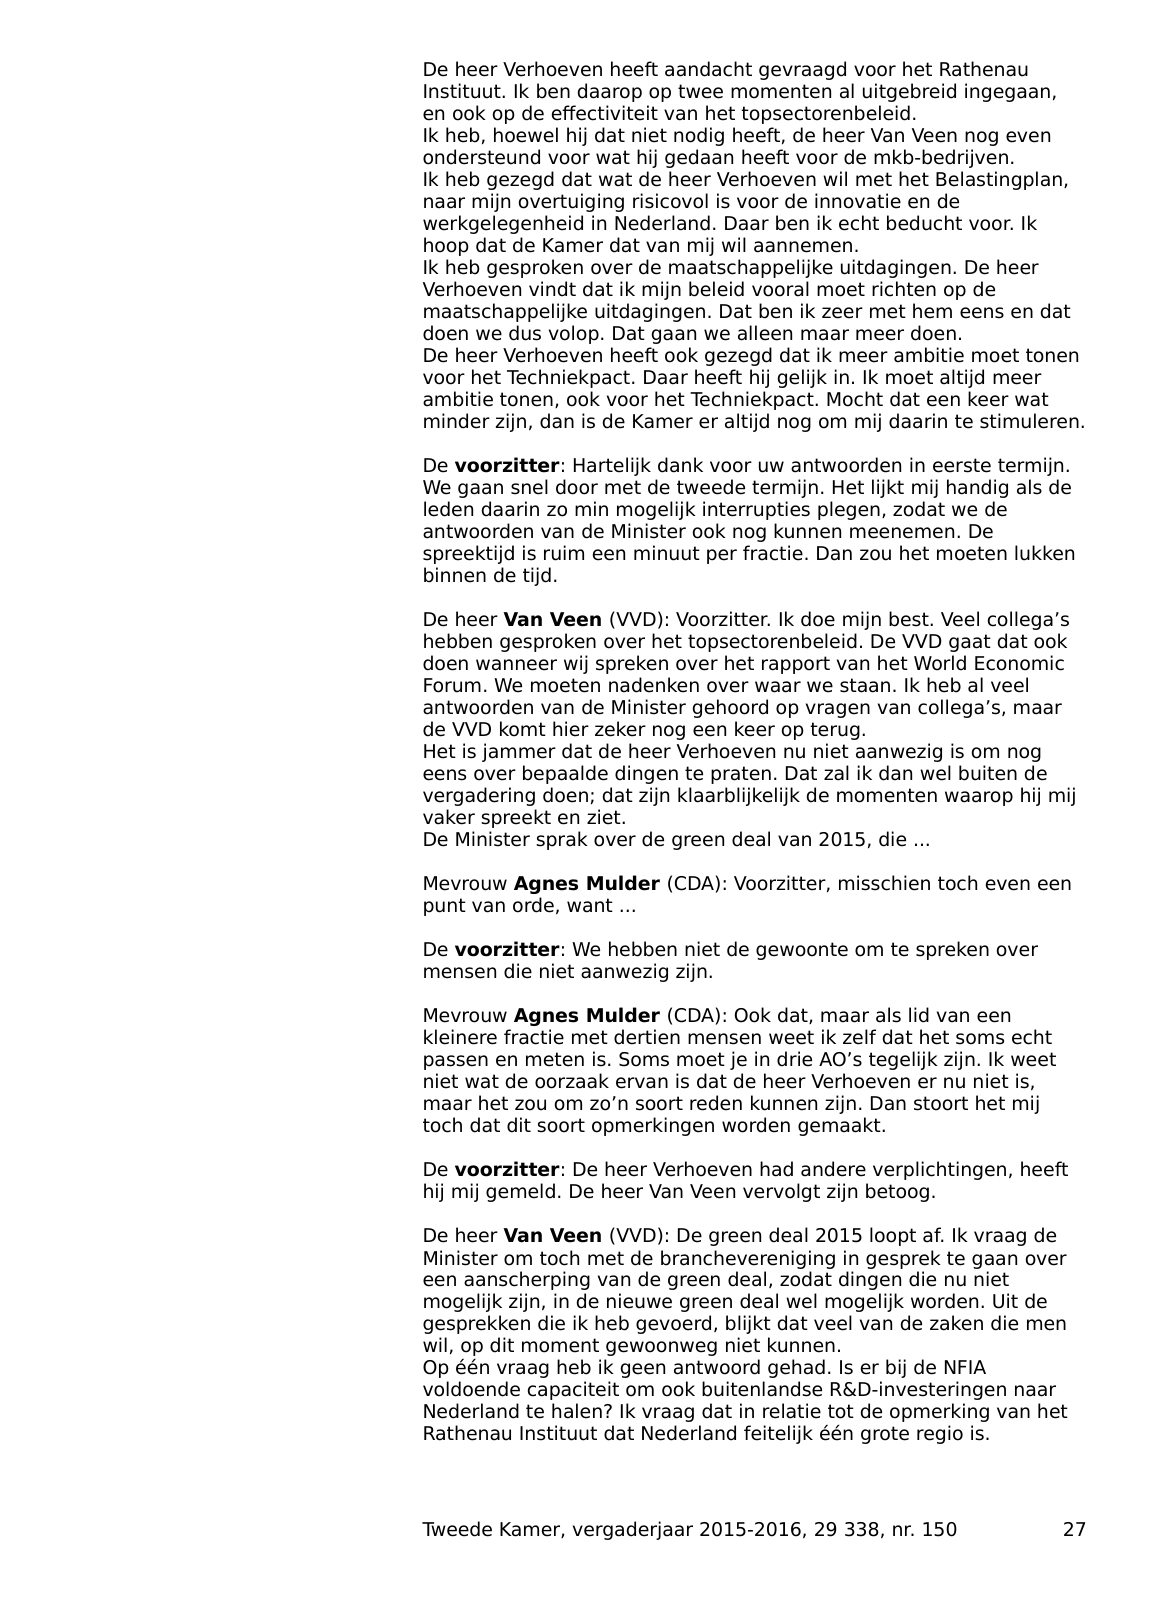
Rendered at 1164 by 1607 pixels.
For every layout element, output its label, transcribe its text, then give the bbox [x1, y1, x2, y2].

text De voorzitter: We hebben niet de gewoonte om te spreken over mensen die niet aanwezig zijn. [422, 939, 1087, 983]
text De heer Van Veen (VVD): De green deal 2015 loopt af. Ik vraag de Minister om toch met de branchevereniging in gesprek te gaan over een aanscherping van de green deal, zodat dingen die nu niet mogelijk zijn, in de nieuwe green deal wel mogelijk worden. Uit de gesprekken die ik heb gevoerd, blijkt dat veel van de zaken die men wil, op dit moment gewoonweg niet kunnen. [422, 1225, 1087, 1357]
text Ik heb gezegd dat wat de heer Verhoeven wil met het Belastingplan, naar mijn overtuiging risicovol is voor de innovatie en de werkgelegenheid in Nederland. Daar ben ik echt beducht voor. Ik hoop dat de Kamer dat van mij wil aannemen. [422, 169, 1087, 257]
text De voorzitter: De heer Verhoeven had andere verplichtingen, heeft hij mij gemeld. De heer Van Veen vervolgt zijn betoog. [422, 1159, 1087, 1203]
text Ik heb gesproken over de maatschappelijke uitdagingen. De heer Verhoeven vindt dat ik mijn beleid vooral moet richten op de maatschappelijke uitdagingen. Dat ben ik zeer met hem eens en dat doen we dus volop. Dat gaan we alleen maar meer doen. [422, 257, 1087, 345]
text De heer Van Veen (VVD): Voorzitter. Ik doe mijn best. Veel collega’s hebben gesproken over het topsectorenbeleid. De VVD gaat dat ook doen wanneer wij spreken over het rapport van het World Economic Forum. We moeten nadenken over waar we staan. Ik heb al veel antwoorden van de Minister gehoord op vragen van collega’s, maar de VVD komt hier zeker nog een keer op terug. [422, 609, 1087, 741]
text Mevrouw Agnes Mulder (CDA): Ook dat, maar als lid van een kleinere fractie met dertien mensen weet ik zelf dat het soms echt passen en meten is. Soms moet je in drie AO’s tegelijk zijn. Ik weet niet wat de oorzaak ervan is dat de heer Verhoeven er nu niet is, maar het zou om zo’n soort reden kunnen zijn. Dan stoort het mij toch dat dit soort opmerkingen worden gemaakt. [422, 1005, 1087, 1137]
text De voorzitter: Hartelijk dank voor uw antwoorden in eerste termijn. We gaan snel door met de tweede termijn. Het lijkt mij handig als de leden daarin zo min mogelijk interrupties plegen, zodat we de antwoorden van de Minister ook nog kunnen meenemen. De spreektijd is ruim een minuut per fractie. Dan zou het moeten lukken binnen de tijd. [422, 455, 1087, 587]
text Mevrouw Agnes Mulder (CDA): Voorzitter, misschien toch even een punt van orde, want ... [422, 873, 1087, 917]
text De heer Verhoeven heeft ook gezegd dat ik meer ambitie moet tonen voor het Techniekpact. Daar heeft hij gelijk in. Ik moet altijd meer ambitie tonen, ook voor het Techniekpact. Mocht dat een keer wat minder zijn, dan is de Kamer er altijd nog om mij daarin te stimuleren. [422, 345, 1087, 433]
text De Minister sprak over de green deal van 2015, die ... [422, 829, 1087, 851]
text Het is jammer dat de heer Verhoeven nu niet aanwezig is om nog eens over bepaalde dingen te praten. Dat zal ik dan wel buiten de vergadering doen; dat zijn klaarblijkelijk de momenten waarop hij mij vaker spreekt en ziet. [422, 741, 1087, 829]
text Ik heb, hoewel hij dat niet nodig heeft, de heer Van Veen nog even ondersteund voor wat hij gedaan heeft voor de mkb-bedrijven. [422, 125, 1087, 169]
text Op één vraag heb ik geen antwoord gehad. Is er bij de NFIA voldoende capaciteit om ook buitenlandse R&D-investeringen naar Nederland te halen? Ik vraag dat in relatie tot de opmerking van het Rathenau Instituut dat Nederland feitelijk één grote regio is. [422, 1357, 1087, 1445]
text De heer Verhoeven heeft aandacht gevraagd voor het Rathenau Instituut. Ik ben daarop op twee momenten al uitgebreid ingegaan, en ook op de effectiviteit van het topsectorenbeleid. [422, 59, 1087, 125]
